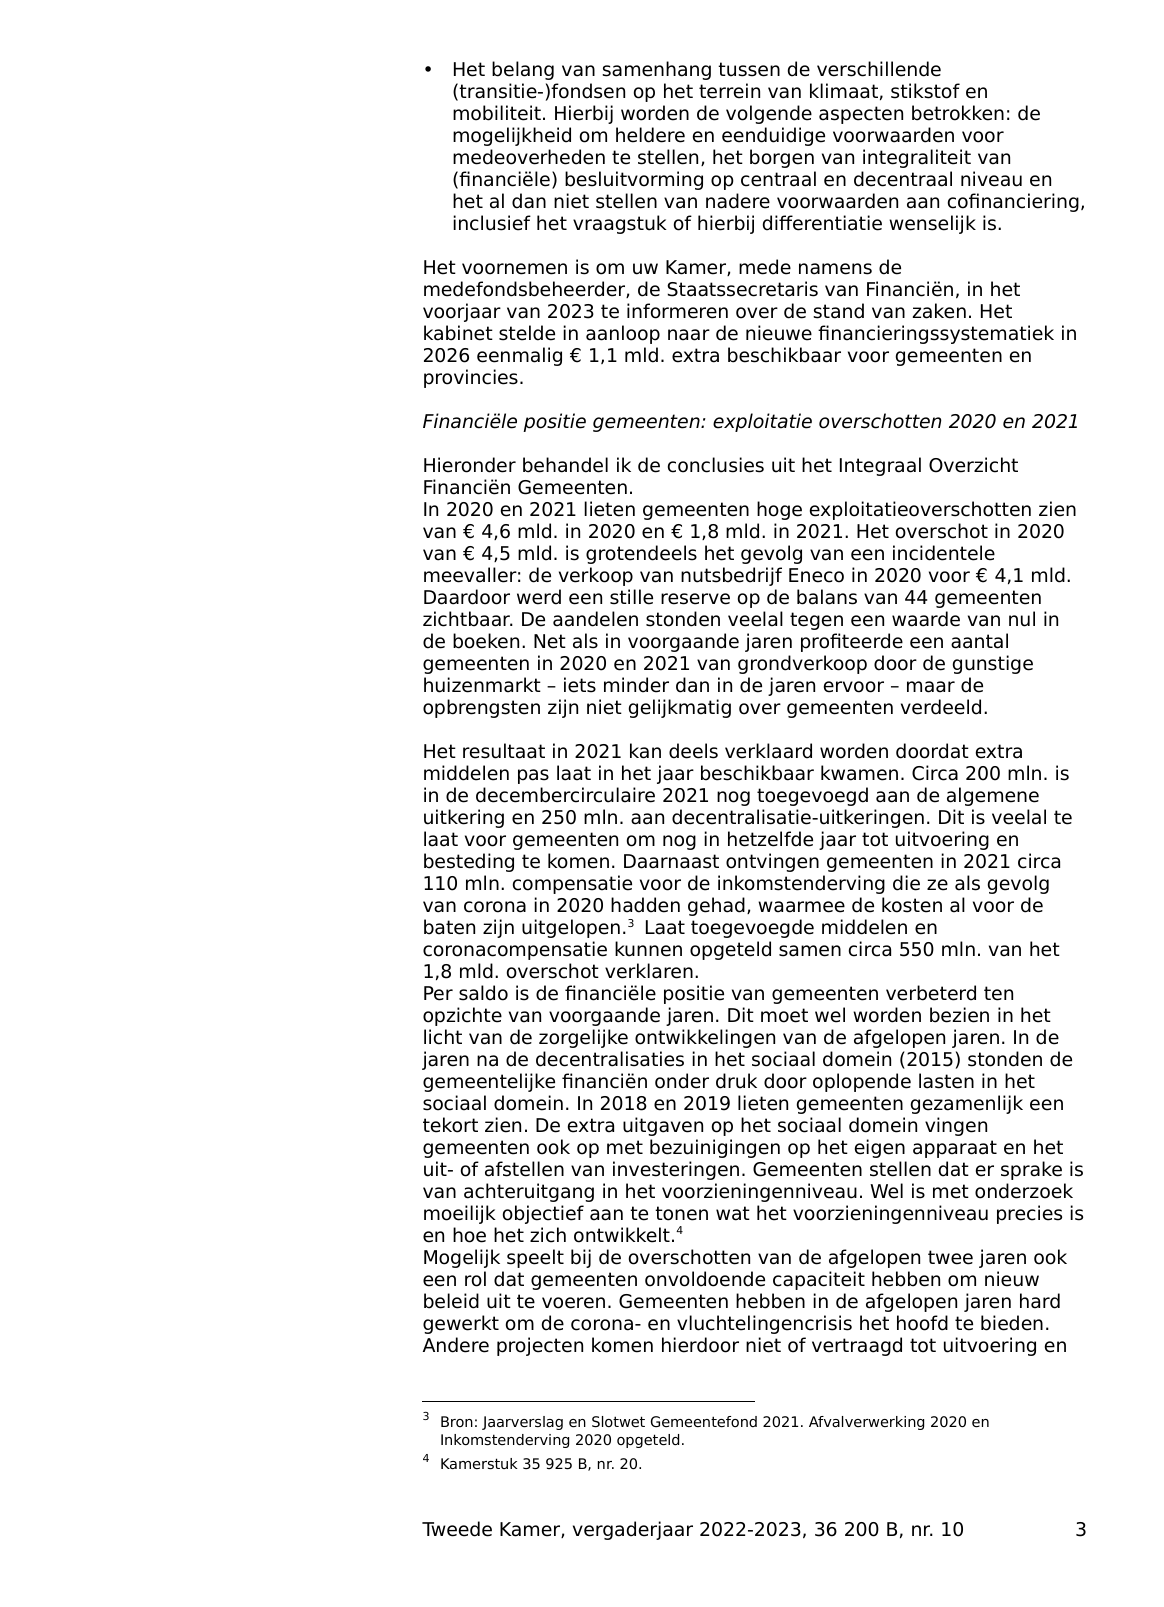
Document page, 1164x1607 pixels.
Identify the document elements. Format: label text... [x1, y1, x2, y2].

text Kamerstuk 35 925 B, nr. 20. [422, 1452, 1087, 1474]
text In 2020 en 2021 lieten gemeenten hoge exploitatieoverschotten zien van € 4,6 mld. in 2020 en € 1,8 mld. in 2021. Het overschot in 2020 van € 4,5 mld. is grotendeels het gevolg van een incidentele meevaller: de verkoop van nutsbedrijf Eneco in 2020 voor € 4,1 mld. Daardoor werd een stille reserve op de balans van 44 gemeenten zichtbaar. De aandelen stonden veelal tegen een waarde van nul in de boeken. Net als in voorgaande jaren profiteerde een aantal gemeenten in 2020 en 2021 van grondverkoop door de gunstige huizenmarkt – iets minder dan in de jaren ervoor – maar de opbrengsten zijn niet gelijkmatig over gemeenten verdeeld. [422, 499, 1087, 719]
subtitle Financiële positie gemeenten: exploitatie overschotten 2020 en 2021 [422, 411, 1087, 433]
text Het voornemen is om uw Kamer, mede namens de medefondsbeheerder, de Staatssecretaris van Financiën, in het voorjaar van 2023 te informeren over de stand van zaken. Het kabinet stelde in aanloop naar de nieuwe financieringssystematiek in 2026 eenmalig € 1,1 mld. extra beschikbaar voor gemeenten en provincies. [422, 257, 1087, 389]
text Hieronder behandel ik de conclusies uit het Integraal Overzicht Financiën Gemeenten. [422, 455, 1087, 499]
text Het resultaat in 2021 kan deels verklaard worden doordat extra middelen pas laat in het jaar beschikbaar kwamen. Circa 200 mln. is in de decembercirculaire 2021 nog toegevoegd aan de algemene uitkering en 250 mln. aan decentralisatie-uitkeringen. Dit is veelal te laat voor gemeenten om nog in hetzelfde jaar tot uitvoering en besteding te komen. Daarnaast ontvingen gemeenten in 2021 circa 110 mln. compensatie voor de inkomstenderving die ze als gevolg van corona in 2020 hadden gehad, waarmee de kosten al voor de baten zijn uitgelopen. Laat toegevoegde middelen en coronacompensatie kunnen opgeteld samen circa 550 mln. van het 1,8 mld. overschot verklaren. [422, 741, 1087, 983]
text • Het belang van samenhang tussen de verschillende (transitie-)fondsen op het terrein van klimaat, stikstof en mobiliteit. Hierbij worden de volgende aspecten betrokken: de mogelijkheid om heldere en eenduidige voorwaarden voor medeoverheden te stellen, het borgen van integraliteit van (financiële) besluitvorming op centraal en decentraal niveau en het al dan niet stellen van nadere voorwaarden aan cofinanciering, inclusief het vraagstuk of hierbij differentiatie wenselijk is. [422, 59, 1087, 235]
text Per saldo is de financiële positie van gemeenten verbeterd ten opzichte van voorgaande jaren. Dit moet wel worden bezien in het licht van de zorgelijke ontwikkelingen van de afgelopen jaren. In de jaren na de decentralisaties in het sociaal domein (2015) stonden de gemeentelijke financiën onder druk door oplopende lasten in het sociaal domein. In 2018 en 2019 lieten gemeenten gezamenlijk een tekort zien. De extra uitgaven op het sociaal domein vingen gemeenten ook op met bezuinigingen op het eigen apparaat en het uit- of afstellen van investeringen. Gemeenten stellen dat er sprake is van achteruitgang in het voorzieningenniveau. Wel is met onderzoek moeilijk objectief aan te tonen wat het voorzieningenniveau precies is en hoe het zich ontwikkelt. [422, 983, 1087, 1247]
text Bron: Jaarverslag en Slotwet Gemeentefond 2021. Afvalverwerking 2020 en Inkomstenderving 2020 opgeteld. [422, 1410, 1087, 1449]
text Mogelijk speelt bij de overschotten van de afgelopen twee jaren ook een rol dat gemeenten onvoldoende capaciteit hebben om nieuw beleid uit te voeren. Gemeenten hebben in de afgelopen jaren hard gewerkt om de corona- en vluchtelingencrisis het hoofd te bieden. Andere projecten komen hierdoor niet of vertraagd tot uitvoering en [422, 1247, 1087, 1357]
